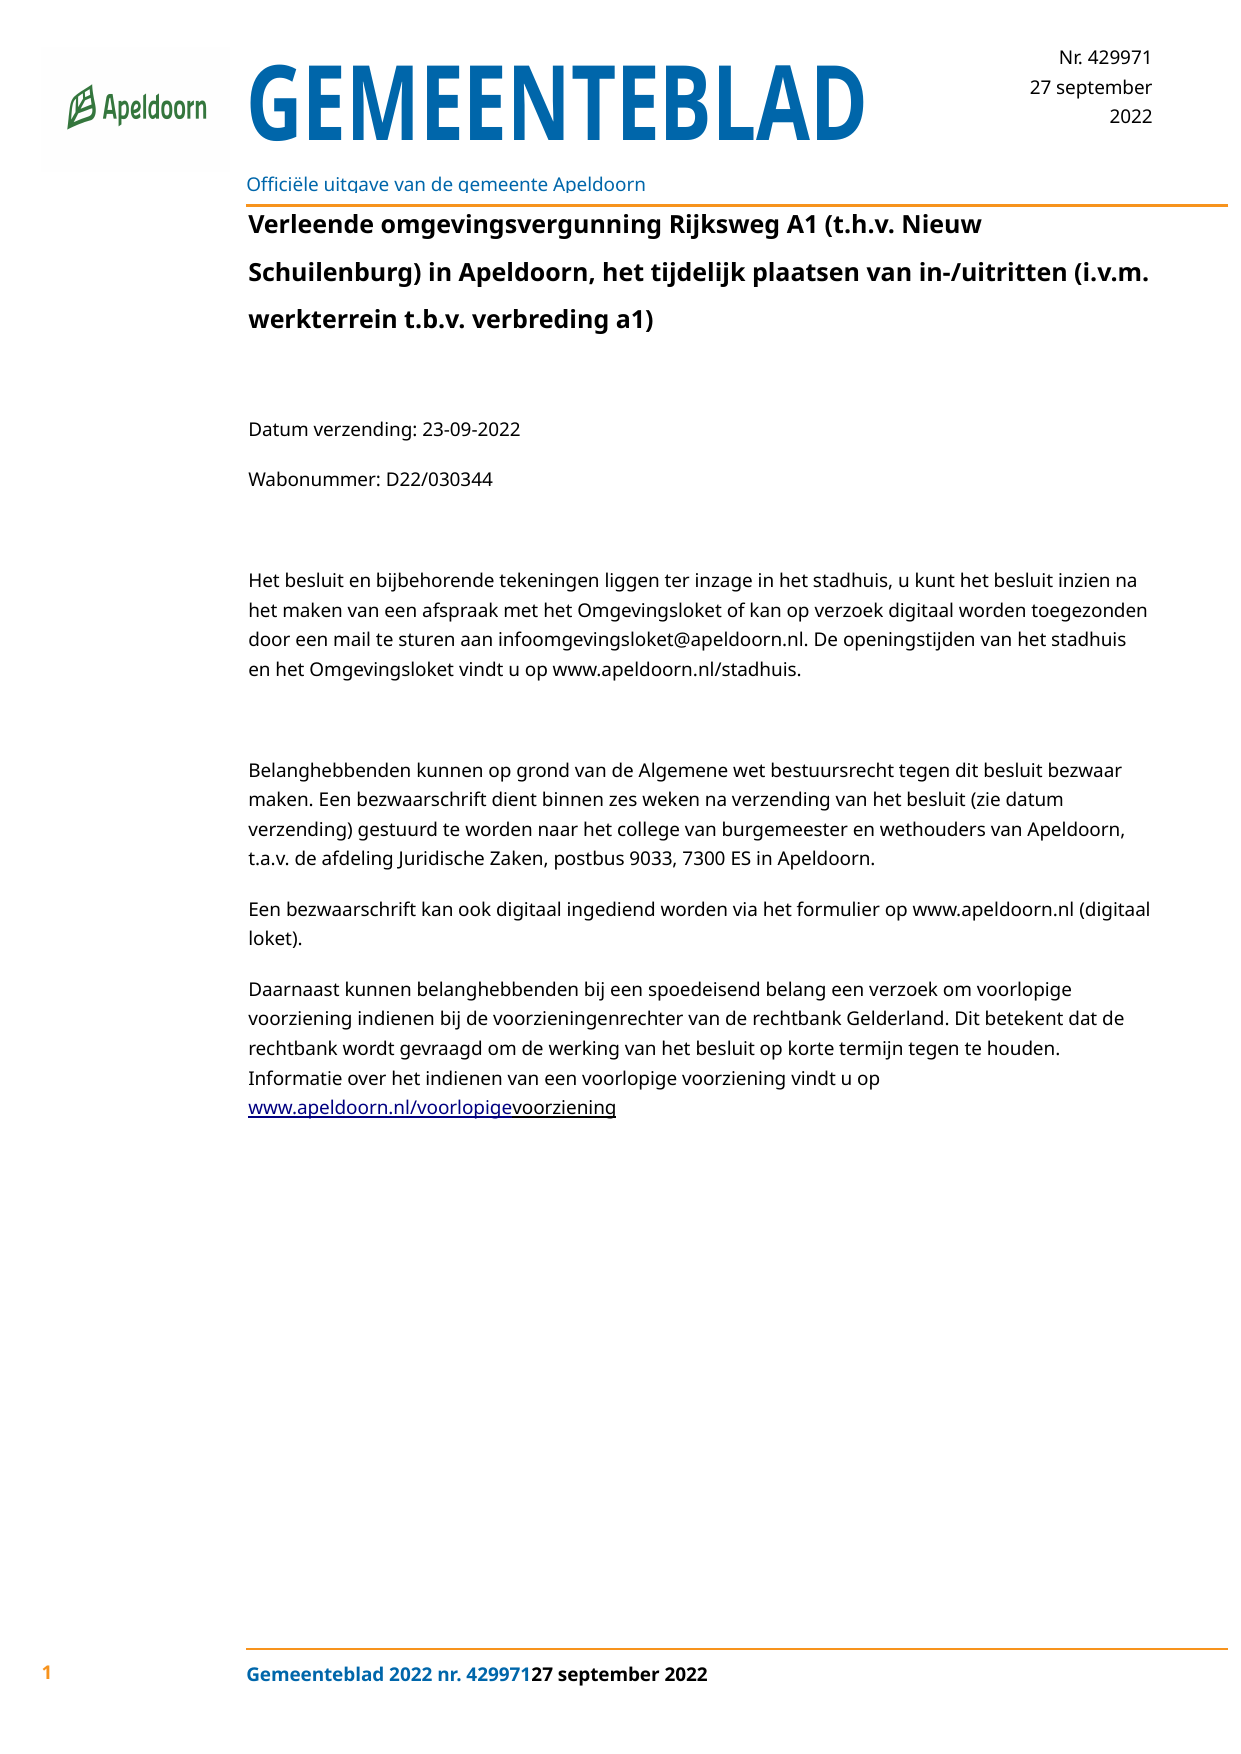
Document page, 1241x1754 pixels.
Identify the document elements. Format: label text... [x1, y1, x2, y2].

picture [41, 47, 231, 172]
text Een bezwaarschrift kan ook digitaal ingediend worden via het formulier op www.apeldoorn.nl (digitaal loket). [248, 896, 1152, 951]
text Wabonummer: D22/030344 [248, 466, 1152, 492]
text Datum verzending: 23-09-2022 [248, 416, 1152, 442]
text Het besluit en bijbehorende tekeningen liggen ter inzage in het stadhuis, u kunt het besluit inzien na het maken van een afspraak met het Omgevingsloket of kan op verzoek digitaal worden toegezonden door een mail te sturen aan infoomgevingsloket@apeldoorn.nl. De openingstijden van het stadhuis en het Omgevingsloket vindt u op www.apeldoorn.nl/stadhuis. [248, 567, 1152, 682]
text Verleende omgevingsvergunning Rijksweg A1 (t.h.v. Nieuw Schuilenburg) in Apeldoorn, het tijdelijk plaatsen van in-/uitritten (i.v.m. werkterrein t.b.v. verbreding a1) [248, 207, 1152, 336]
text Belanghebbenden kunnen op grond van de Algemene wet bestuursrecht tegen dit besluit bezwaar maken. Een bezwaarschrift dient binnen zes weken na verzending van het besluit (zie datum verzending) gestuurd te worden naar het college van burgemeester en wethouders van Apeldoorn, t.a.v. de afdeling Juridische Zaken, postbus 9033, 7300 ES in Apeldoorn. [248, 757, 1152, 871]
text Daarnaast kunnen belanghebbenden bij een spoedeisend belang een verzoek om voorlopige voorziening indienen bij de voorzieningenrechter van de rechtbank Gelderland. Dit betekent dat de rechtbank wordt gevraagd om de werking van het besluit op korte termijn tegen te houden. Informatie over het indienen van een voorlopige voorziening vindt u op www.apeldoorn.nl/voorlopigevoorziening [248, 976, 1152, 1120]
